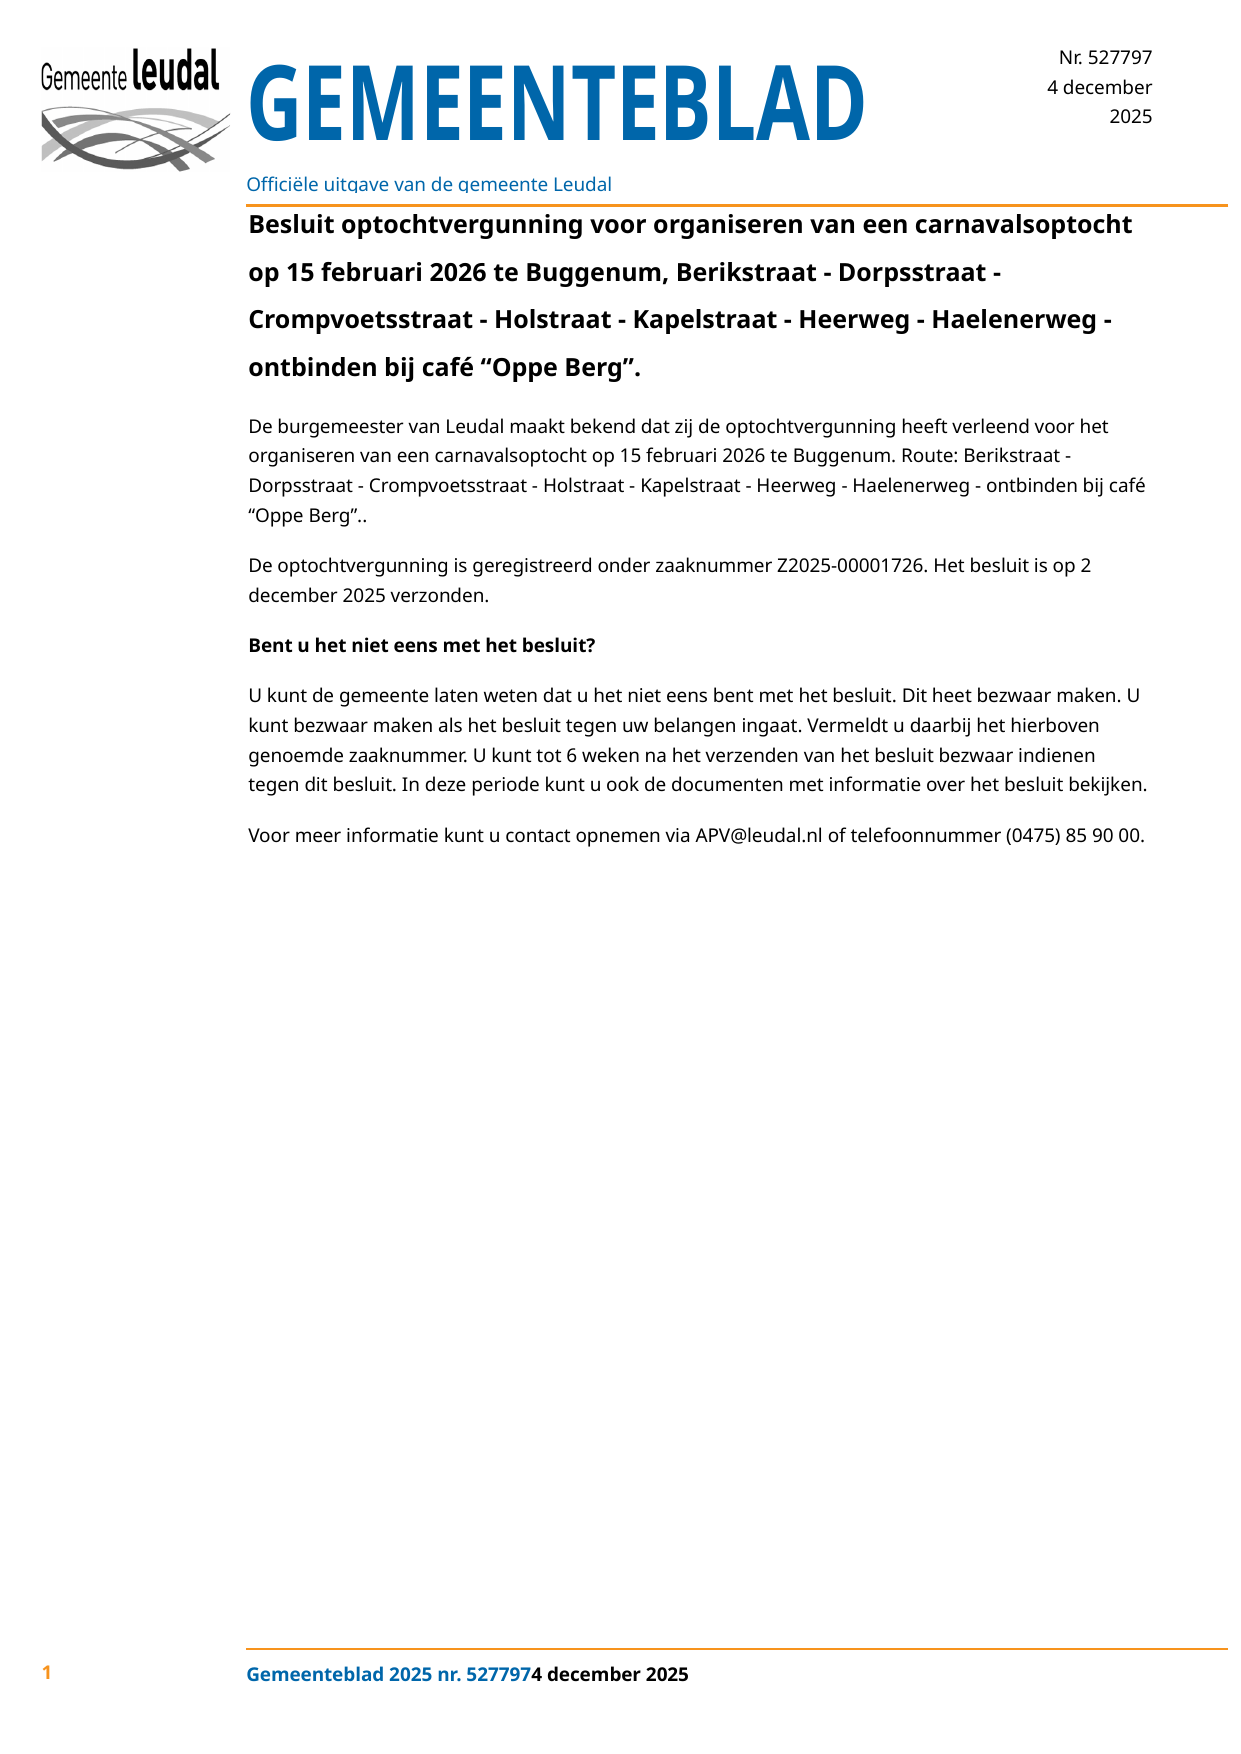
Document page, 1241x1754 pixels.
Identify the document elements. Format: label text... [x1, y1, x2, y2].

text Besluit optochtvergunning voor organiseren van een carnavalsoptocht op 15 februari 2026 te Buggenum, Berikstraat - Dorpsstraat - Crompvoetsstraat - Holstraat - Kapelstraat - Heerweg - Haelenerweg - ontbinden bij café “Oppe Berg”. [248, 207, 1152, 384]
text Voor meer informatie kunt u contact opnemen via APV@leudal.nl of telefoonnummer (0475) 85 90 00. [248, 822, 1152, 848]
text De optochtvergunning is geregistreerd onder zaaknummer Z2025-00001726. Het besluit is op 2 december 2025 verzonden. [248, 552, 1152, 608]
text De burgemeester van Leudal maakt bekend dat zij de optochtvergunning heeft verleend voor het organiseren van een carnavalsoptocht op 15 februari 2026 te Buggenum. Route: Berikstraat - Dorpsstraat - Crompvoetsstraat - Holstraat - Kapelstraat - Heerweg - Haelenerweg - ontbinden bij café “Oppe Berg”.. [248, 413, 1152, 528]
text U kunt de gemeente laten weten dat u het niet eens bent met het besluit. Dit heet bezwaar maken. U kunt bezwaar maken als het besluit tegen uw belangen ingaat. Vermeldt u daarbij het hierboven genoemde zaaknummer. U kunt tot 6 weken na het verzenden van het besluit bezwaar indienen tegen dit besluit. In deze periode kunt u ook de documenten met informatie over het besluit bekijken. [248, 683, 1152, 797]
text Bent u het niet eens met het besluit? [248, 632, 1152, 658]
picture [41, 47, 231, 172]
